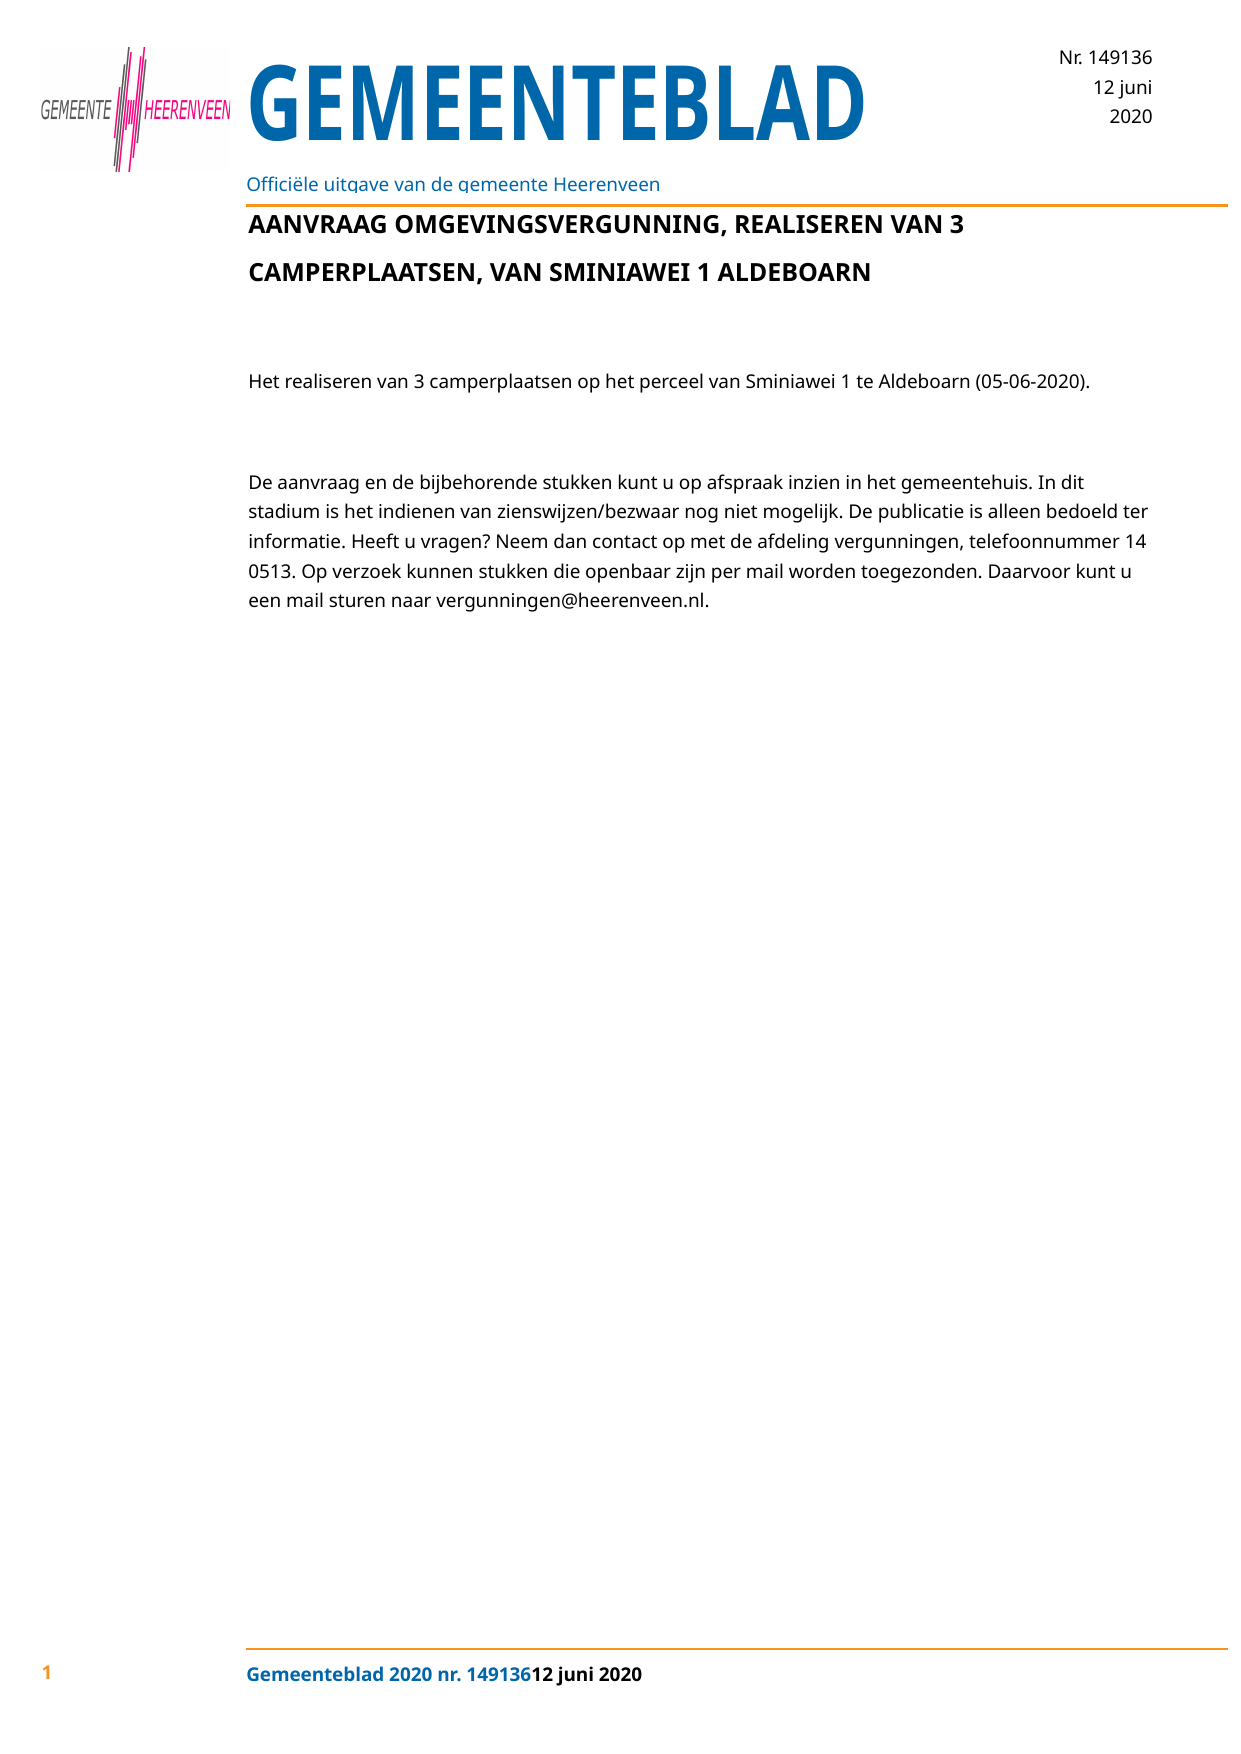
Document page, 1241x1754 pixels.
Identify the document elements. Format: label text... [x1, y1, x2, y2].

picture [41, 47, 231, 172]
text AANVRAAG OMGEVINGSVERGUNNING, REALISEREN VAN 3 CAMPERPLAATSEN, VAN SMINIAWEI 1 ALDEBOARN [248, 207, 1152, 288]
text Het realiseren van 3 camperplaatsen op het perceel van Sminiawei 1 te Aldeboarn (05-06-2020). [248, 368, 1152, 394]
text De aanvraag en de bijbehorende stukken kunt u op afspraak inzien in het gemeentehuis. In dit stadium is het indienen van zienswijzen/bezwaar nog niet mogelijk. De publicatie is alleen bedoeld ter informatie. Heeft u vragen? Neem dan contact op met de afdeling vergunningen, telefoonnummer 14 0513. Op verzoek kunnen stukken die openbaar zijn per mail worden toegezonden. Daarvoor kunt u een mail sturen naar vergunningen@heerenveen.nl. [248, 469, 1152, 613]
